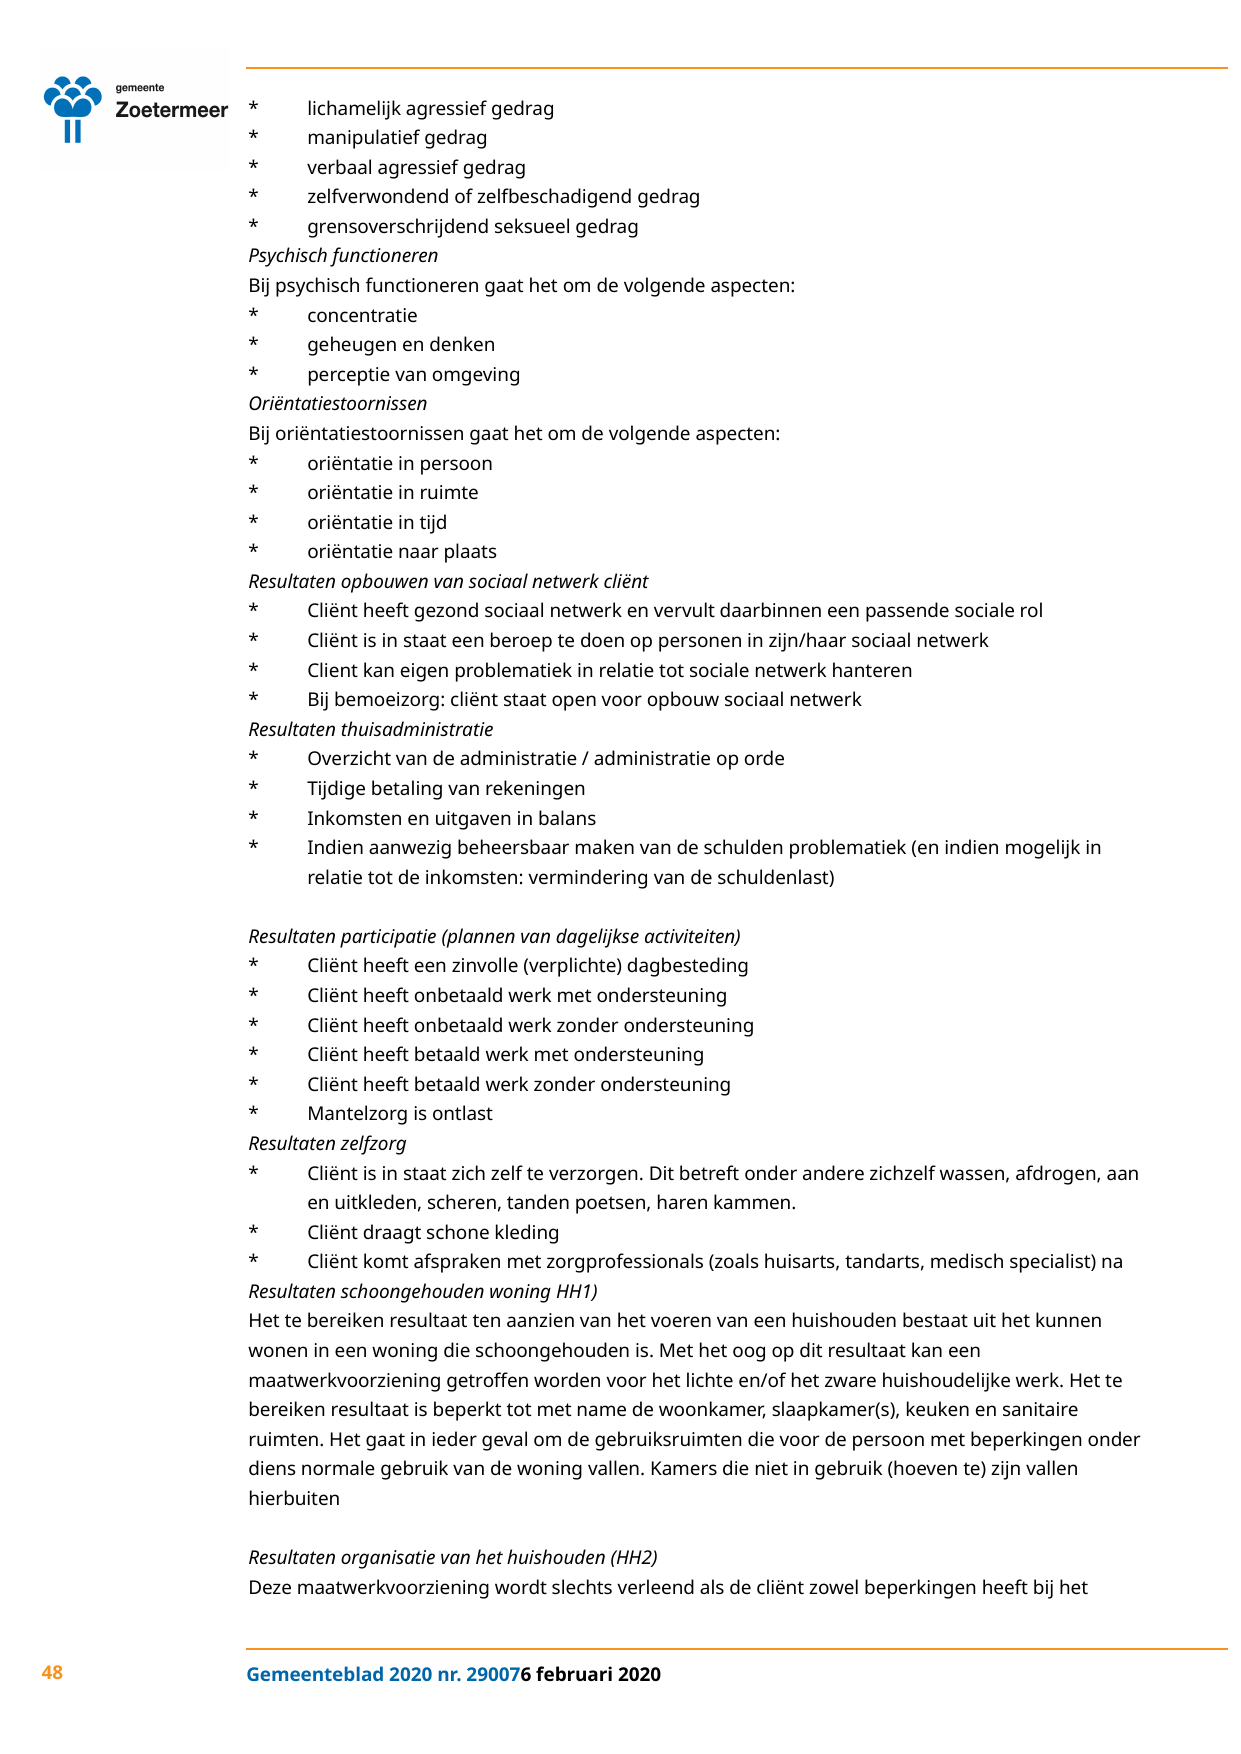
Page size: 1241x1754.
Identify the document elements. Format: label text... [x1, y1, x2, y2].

list oriëntatie in tijd [248, 509, 1152, 535]
text Resultaten organisatie van het huishouden (HH2) [248, 1544, 1152, 1570]
text Resultaten schoongehouden woning HH1) [248, 1278, 1152, 1304]
list zelfverwondend of zelfbeschadigend gedrag [248, 183, 1152, 209]
list oriëntatie in ruimte [248, 479, 1152, 505]
list oriëntatie naar plaats [248, 538, 1152, 564]
list Cliënt heeft betaald werk zonder ondersteuning [248, 1071, 1152, 1097]
list Indien aanwezig beheersbaar maken van de schulden problematiek (en indien mogelijk in relatie tot de inkomsten: vermindering van de schuldenlast) [248, 834, 1152, 890]
list Cliënt komt afspraken met zorgprofessionals (zoals huisarts, tandarts, medisch specialist) na [248, 1248, 1152, 1274]
list Cliënt is in staat een beroep te doen op personen in zijn/haar sociaal netwerk [248, 627, 1152, 653]
text Resultaten thuisadministratie [248, 716, 1152, 742]
list Cliënt is in staat zich zelf te verzorgen. Dit betreft onder andere zichzelf wassen, afdrogen, aan en uitkleden, scheren, tanden poetsen, haren kammen. [248, 1160, 1152, 1215]
list Cliënt heeft betaald werk met ondersteuning [248, 1041, 1152, 1067]
list verbaal agressief gedrag [248, 154, 1152, 180]
list Tijdige betaling van rekeningen [248, 775, 1152, 801]
list Mantelzorg is ontlast [248, 1101, 1152, 1126]
list Inkomsten en uitgaven in balans [248, 805, 1152, 831]
list Overzicht van de administratie / administratie op orde [248, 746, 1152, 771]
text Bij oriëntatiestoornissen gaat het om de volgende aspecten: [248, 420, 1152, 446]
text Resultaten zelfzorg [248, 1130, 1152, 1156]
list Cliënt heeft een zinvolle (verplichte) dagbesteding [248, 953, 1152, 978]
list geheugen en denken [248, 331, 1152, 357]
list concentratie [248, 302, 1152, 328]
text Resultaten participatie (plannen van dagelijkse activiteiten) [248, 923, 1152, 949]
list Cliënt heeft onbetaald werk met ondersteuning [248, 982, 1152, 1008]
text Deze maatwerkvoorziening wordt slechts verleend als de cliënt zowel beperkingen heeft bij het [248, 1574, 1152, 1600]
list lichamelijk agressief gedrag [248, 95, 1152, 121]
list grensoverschrijdend seksueel gedrag [248, 213, 1152, 239]
picture [41, 47, 231, 172]
list oriëntatie in persoon [248, 450, 1152, 476]
list Client kan eigen problematiek in relatie tot sociale netwerk hanteren [248, 657, 1152, 683]
list Cliënt draagt schone kleding [248, 1219, 1152, 1245]
text Het te bereiken resultaat ten aanzien van het voeren van een huishouden bestaat uit het kunnen wonen in een woning die schoongehouden is. Met het oog op dit resultaat kan een maatwerkvoorziening getroffen worden voor het lichte en/of het zware huishoudelijke werk. Het te bereiken resultaat is beperkt tot met name de woonkamer, slaapkamer(s), keuken en sanitaire ruimten. Het gaat in ieder geval om de gebruiksruimten die voor de persoon met beperkingen onder diens normale gebruik van de woning vallen. Kamers die niet in gebruik (hoeven te) zijn vallen hierbuiten [248, 1308, 1152, 1511]
text Psychisch functioneren [248, 243, 1152, 268]
text Bij psychisch functioneren gaat het om de volgende aspecten: [248, 272, 1152, 298]
text Oriëntatiestoornissen [248, 391, 1152, 416]
text Resultaten opbouwen van sociaal netwerk cliënt [248, 568, 1152, 594]
list manipulatief gedrag [248, 124, 1152, 150]
list Cliënt heeft onbetaald werk zonder ondersteuning [248, 1012, 1152, 1038]
list Cliënt heeft gezond sociaal netwerk en vervult daarbinnen een passende sociale rol [248, 598, 1152, 623]
list perceptie van omgeving [248, 361, 1152, 387]
list Bij bemoeizorg: cliënt staat open voor opbouw sociaal netwerk [248, 686, 1152, 712]
